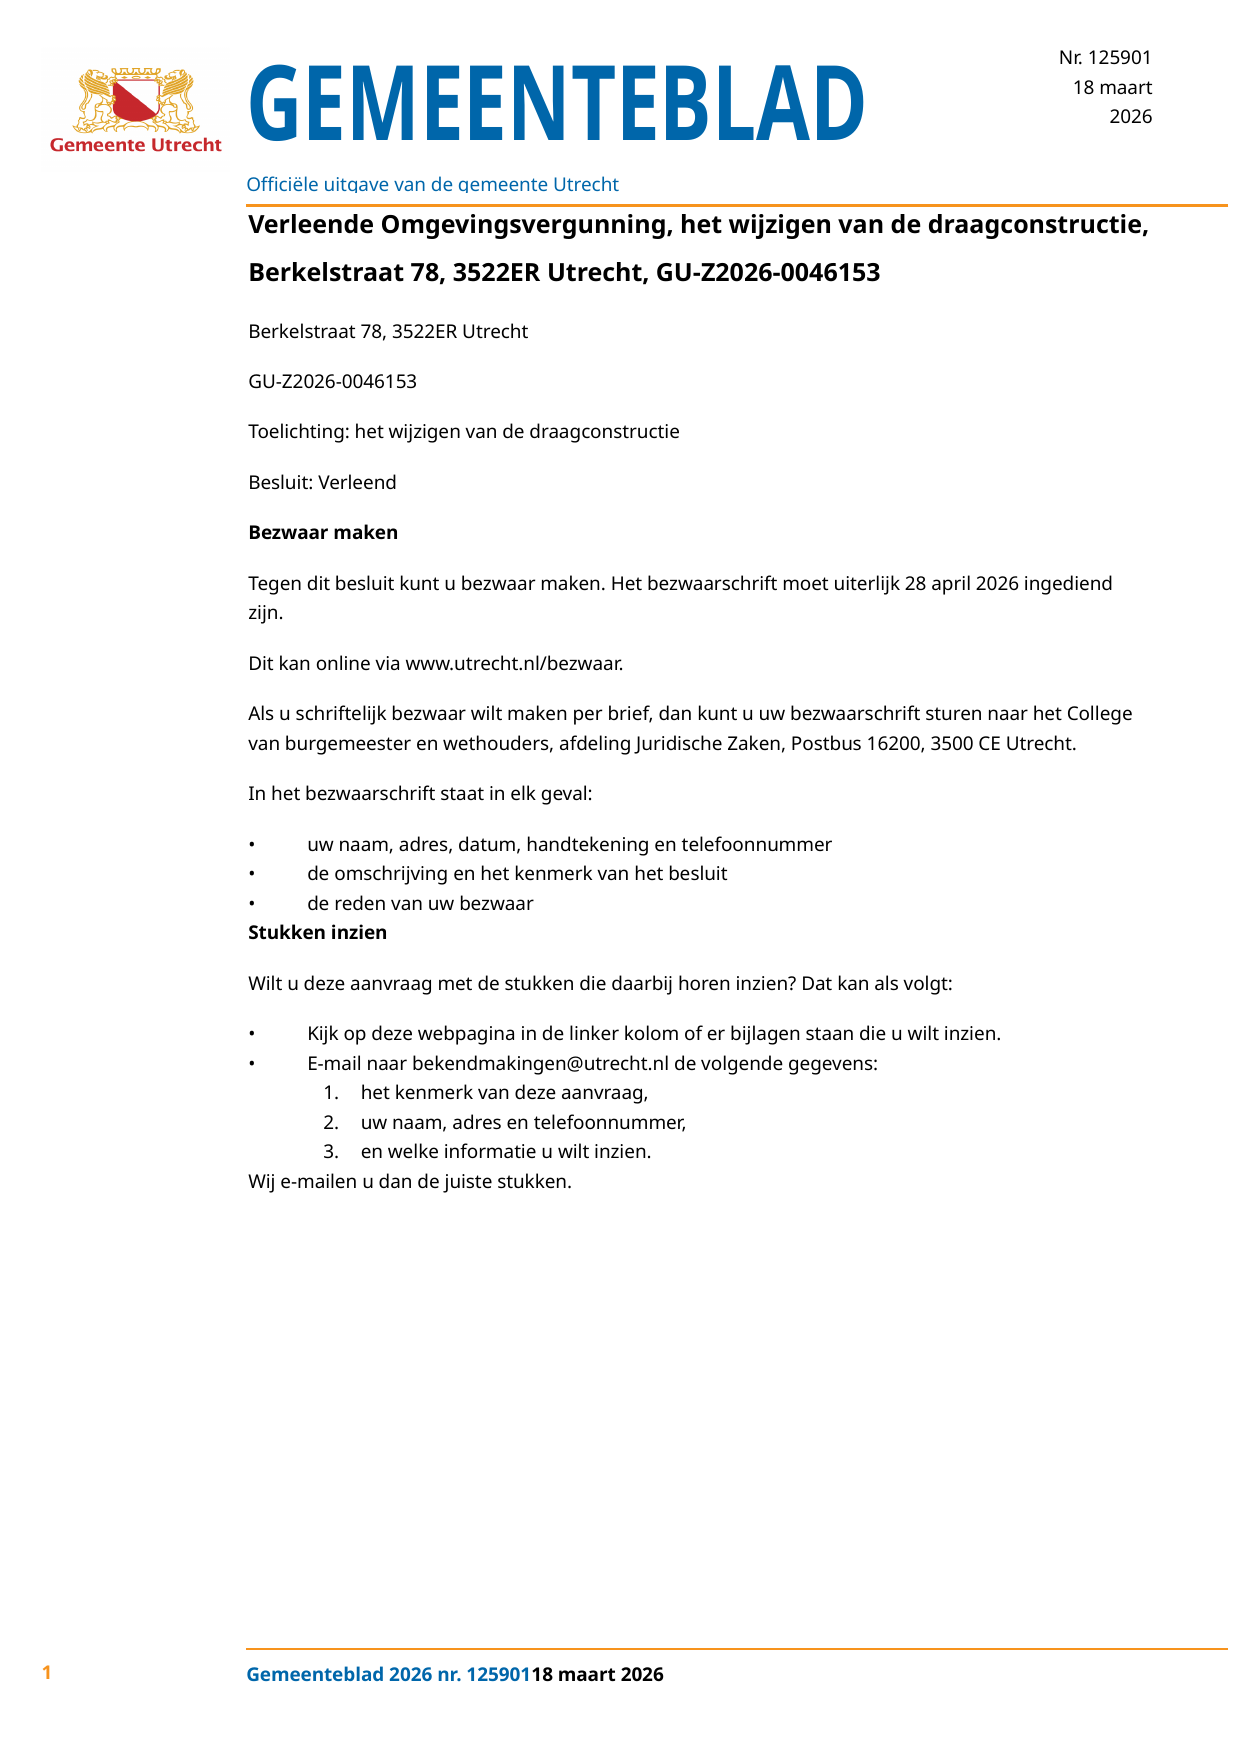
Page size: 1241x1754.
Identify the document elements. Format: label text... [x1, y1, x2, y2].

list de reden van uw bezwaar [248, 890, 1152, 916]
text Verleende Omgevingsvergunning, het wijzigen van de draagconstructie, Berkelstraat 78, 3522ER Utrecht, GU-Z2026-0046153 [248, 207, 1152, 288]
text Wij e-mailen u dan de juiste stukken. [248, 1168, 1152, 1194]
list en welke informatie u wilt inzien. [323, 1139, 1152, 1164]
list het kenmerk van deze aanvraag, [323, 1079, 1152, 1105]
list Kijk op deze webpagina in de linker kolom of er bijlagen staan die u wilt inzien. [248, 1020, 1152, 1046]
list de omschrijving en het kenmerk van het besluit [248, 860, 1152, 886]
text Bezwaar maken [248, 519, 1152, 545]
list uw naam, adres, datum, handtekening en telefoonnummer [248, 831, 1152, 857]
text Berkelstraat 78, 3522ER Utrecht [248, 318, 1152, 344]
text Toelichting: het wijzigen van de draagconstructie [248, 419, 1152, 444]
text Dit kan online via www.utrecht.nl/bezwaar. [248, 650, 1152, 676]
text Als u schriftelijk bezwaar wilt maken per brief, dan kunt u uw bezwaarschrift sturen naar het College van burgemeester en wethouders, afdeling Juridische Zaken, Postbus 16200, 3500 CE Utrecht. [248, 700, 1152, 756]
text GU-Z2026-0046153 [248, 368, 1152, 394]
picture [41, 47, 231, 172]
list E-mail naar bekendmakingen@utrecht.nl de volgende gegevens: [248, 1050, 1152, 1076]
text Tegen dit besluit kunt u bezwaar maken. Het bezwaarschrift moet uiterlijk 28 april 2026 ingediend zijn. [248, 570, 1152, 625]
text Besluit: Verleend [248, 469, 1152, 495]
list uw naam, adres en telefoonnummer, [323, 1109, 1152, 1135]
text In het bezwaarschrift staat in elk geval: [248, 780, 1152, 806]
text Stukken inzien [248, 919, 1152, 945]
text Wilt u deze aanvraag met de stukken die daarbij horen inzien? Dat kan als volgt: [248, 970, 1152, 996]
